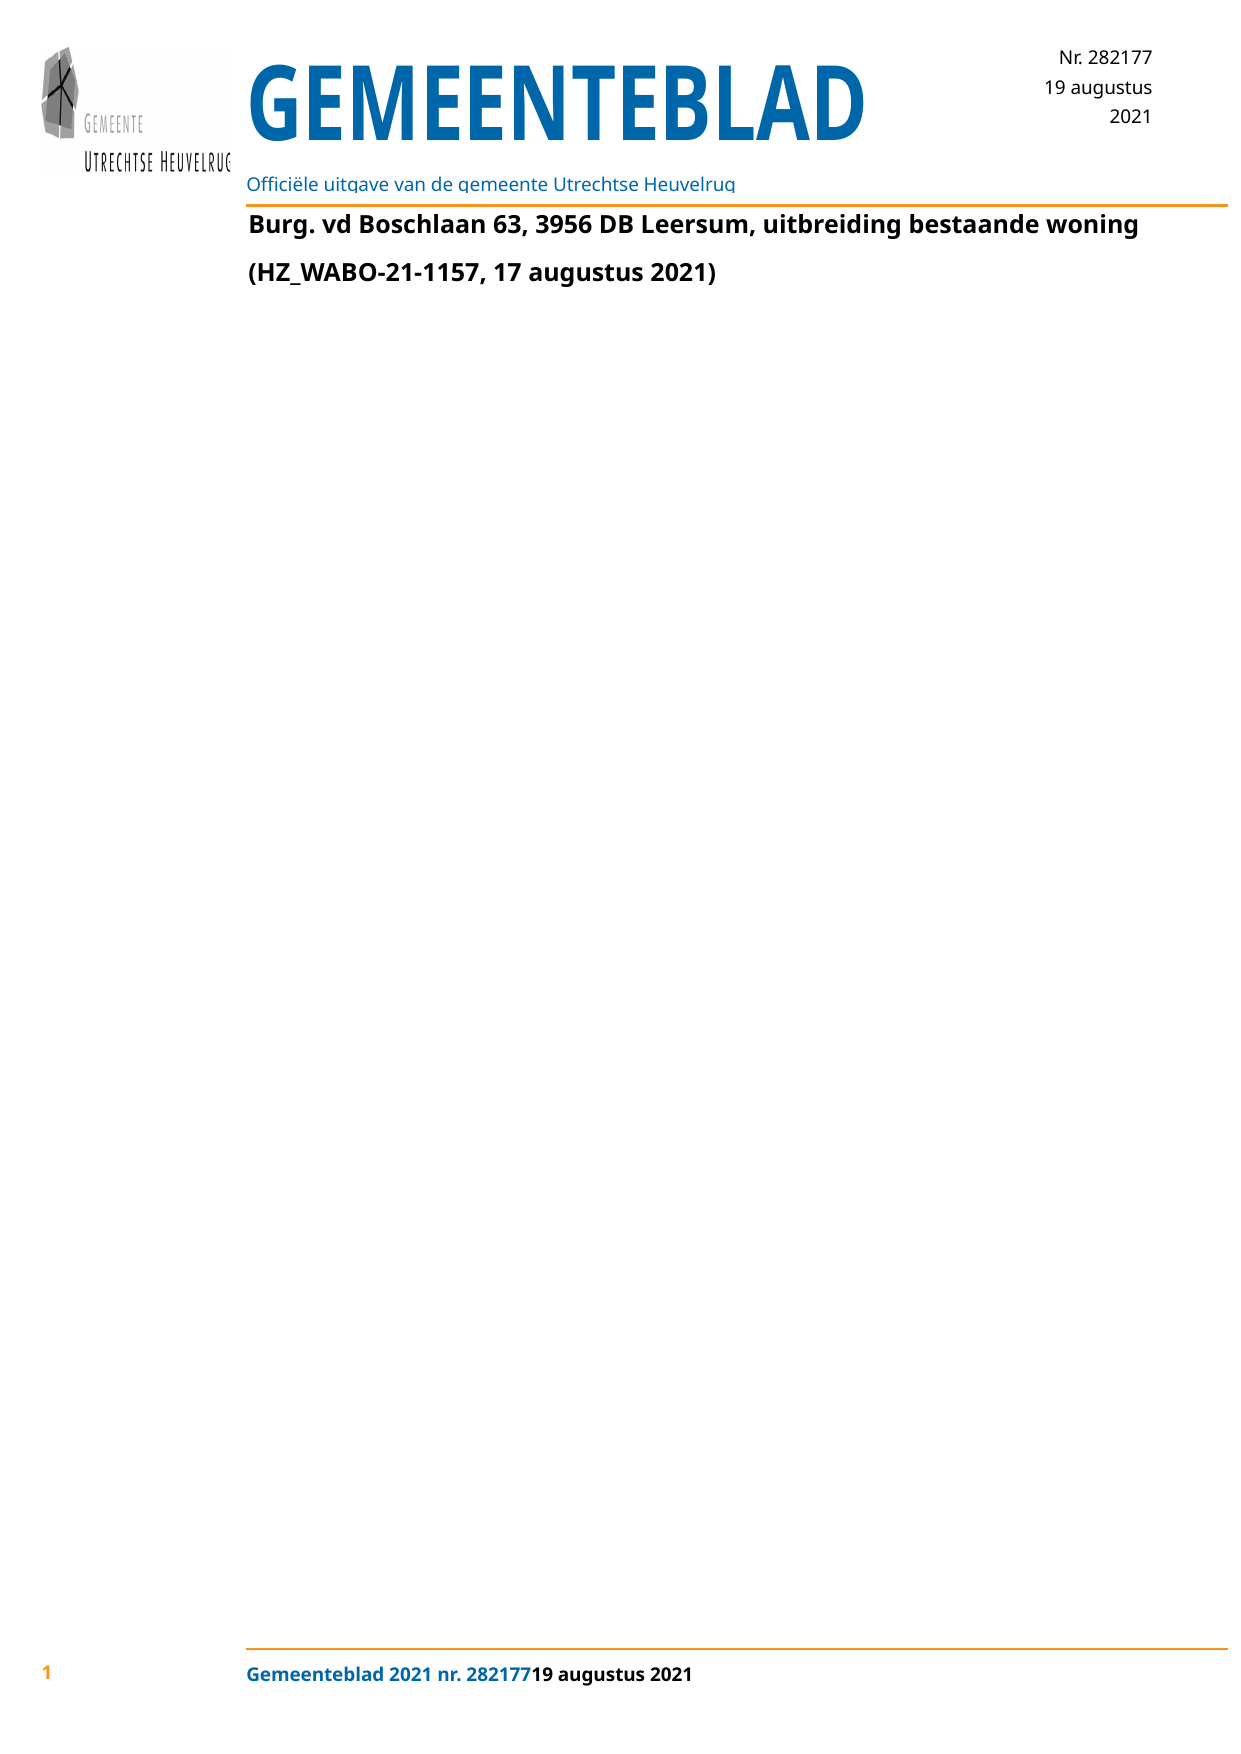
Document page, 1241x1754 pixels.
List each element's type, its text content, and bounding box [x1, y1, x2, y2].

picture [41, 47, 231, 172]
text Burg. vd Boschlaan 63, 3956 DB Leersum, uitbreiding bestaande woning (HZ_WABO-21-1157, 17 augustus 2021) [248, 207, 1152, 288]
